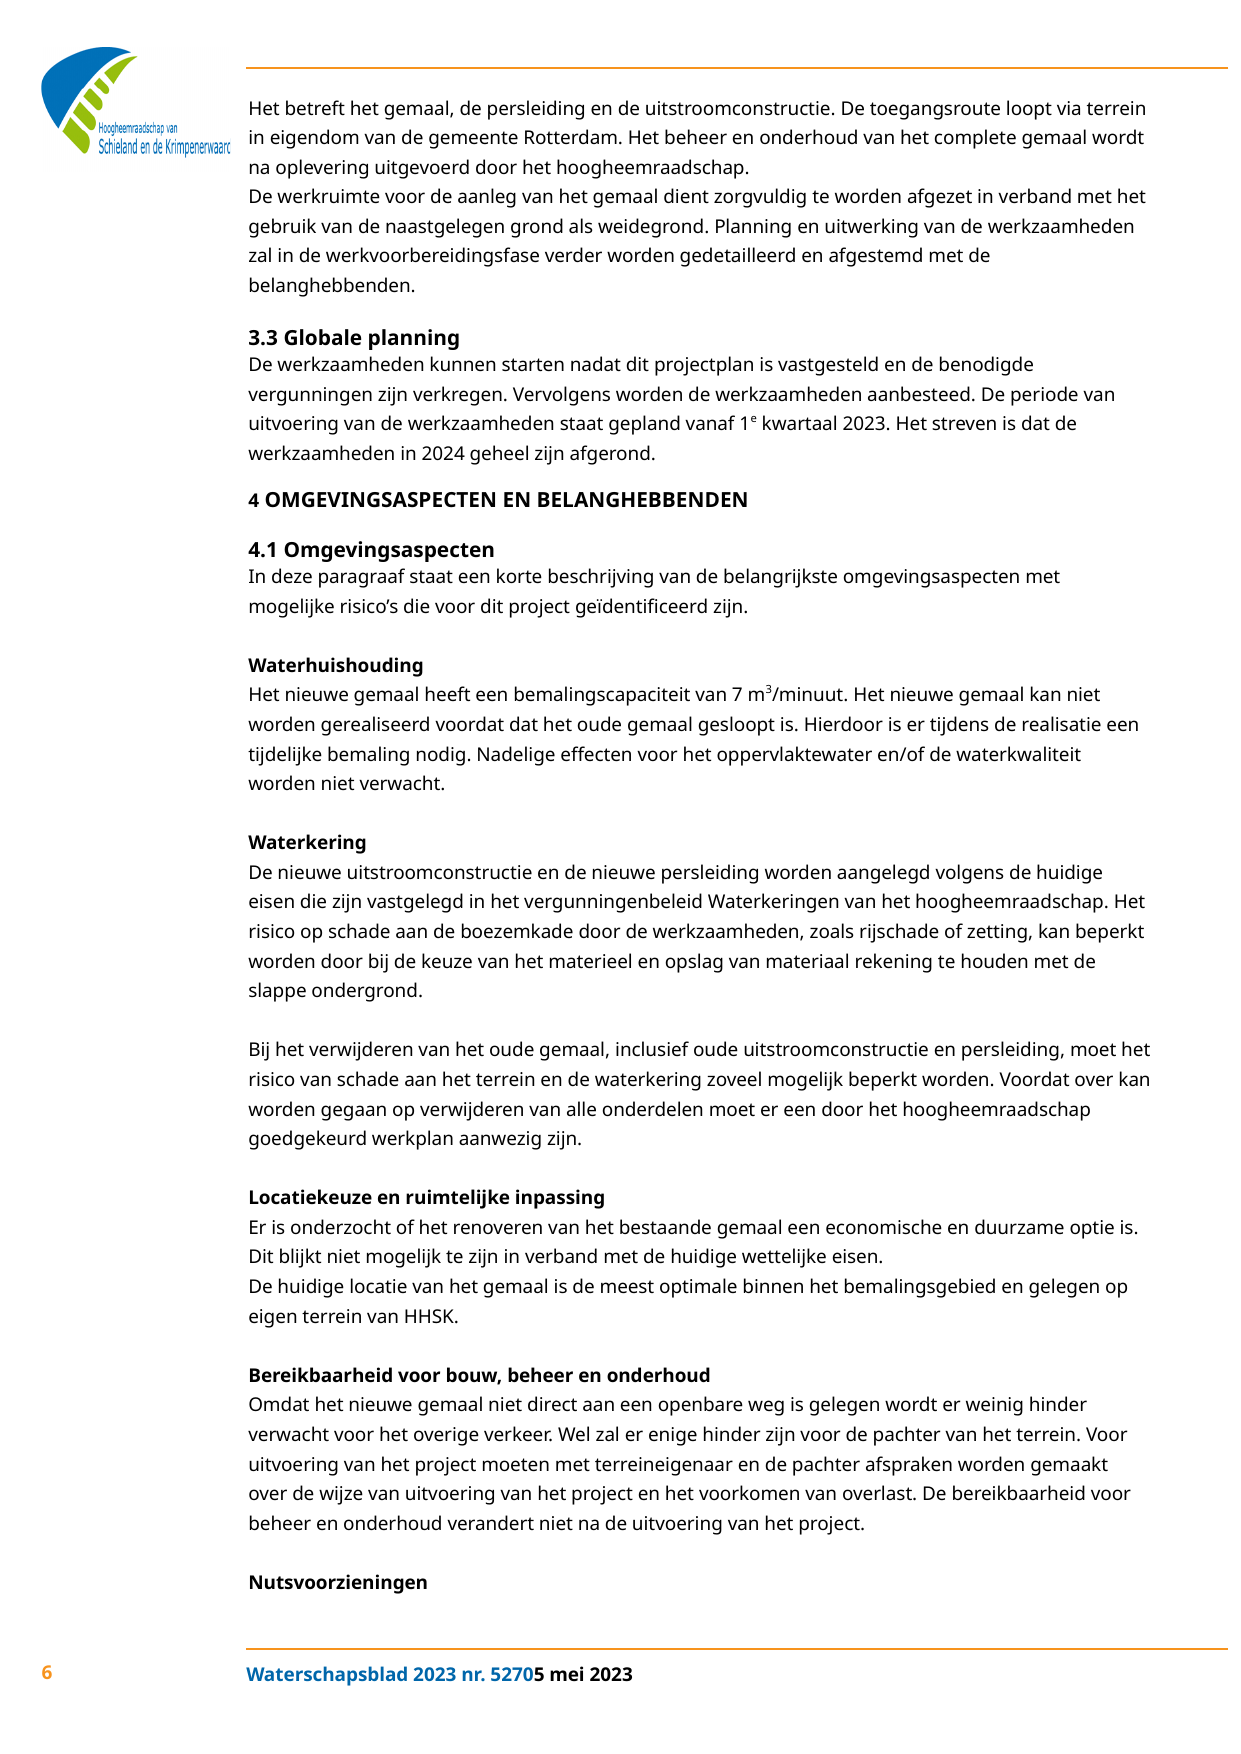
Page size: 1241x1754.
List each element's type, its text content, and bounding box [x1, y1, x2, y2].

text De werkruimte voor de aanleg van het gemaal dient zorgvuldig te worden afgezet in verband met het gebruik van de naastgelegen grond als weidegrond. Planning en uitwerking van de werkzaamheden zal in de werkvoorbereidingsfase verder worden gedetailleerd en afgestemd met de belanghebbenden. [248, 183, 1152, 298]
text Bereikbaarheid voor bouw, beheer en onderhoud [248, 1362, 1152, 1388]
text De huidige locatie van het gemaal is de meest optimale binnen het bemalingsgebied en gelegen op eigen terrein van HHSK. [248, 1273, 1152, 1328]
text 4.1 Omgevingsaspecten [248, 535, 1152, 563]
text Waterkering [248, 829, 1152, 855]
text 3.3 Globale planning [248, 323, 1152, 351]
text Het betreft het gemaal, de persleiding en de uitstroomconstructie. De toegangsroute loopt via terrein in eigendom van de gemeente Rotterdam. Het beheer en onderhoud van het complete gemaal wordt na oplevering uitgevoerd door het hoogheemraadschap. [248, 95, 1152, 180]
text 4 OMGEVINGSASPECTEN EN BELANGHEBBENDEN [248, 486, 1152, 514]
picture [41, 47, 231, 172]
text Er is onderzocht of het renoveren van het bestaande gemaal een economische en duurzame optie is. Dit blijkt niet mogelijk te zijn in verband met de huidige wettelijke eisen. [248, 1214, 1152, 1269]
text Omdat het nieuwe gemaal niet direct aan een openbare weg is gelegen wordt er weinig hinder verwacht voor het overige verkeer. Wel zal er enige hinder zijn voor de pachter van het terrein. Voor uitvoering van het project moeten met terreineigenaar en de pachter afspraken worden gemaakt over de wijze van uitvoering van het project en het voorkomen van overlast. De bereikbaarheid voor beheer en onderhoud verandert niet na de uitvoering van het project. [248, 1392, 1152, 1536]
text In deze paragraaf staat een korte beschrijving van de belangrijkste omgevingsaspecten met mogelijke risico’s die voor dit project geïdentificeerd zijn. [248, 563, 1152, 618]
text Het nieuwe gemaal heeft een bemalingscapaciteit van 7 m3/minuut. Het nieuwe gemaal kan niet worden gerealiseerd voordat dat het oude gemaal gesloopt is. Hierdoor is er tijdens de realisatie een tijdelijke bemaling nodig. Nadelige effecten voor het oppervlaktewater en/of de waterkwaliteit worden niet verwacht. [248, 682, 1152, 796]
text De werkzaamheden kunnen starten nadat dit projectplan is vastgesteld en de benodigde vergunningen zijn verkregen. Vervolgens worden de werkzaamheden aanbesteed. De periode van uitvoering van de werkzaamheden staat gepland vanaf 1e kwartaal 2023. Het streven is dat de werkzaamheden in 2024 geheel zijn afgerond. [248, 351, 1152, 466]
text Locatiekeuze en ruimtelijke inpassing [248, 1184, 1152, 1210]
text Nutsvoorzieningen [248, 1569, 1152, 1595]
text Waterhuishouding [248, 652, 1152, 678]
text Bij het verwijderen van het oude gemaal, inclusief oude uitstroomconstructie en persleiding, moet het risico van schade aan het terrein en de waterkering zoveel mogelijk beperkt worden. Voordat over kan worden gegaan op verwijderen van alle onderdelen moet er een door het hoogheemraadschap goedgekeurd werkplan aanwezig zijn. [248, 1037, 1152, 1151]
text De nieuwe uitstroomconstructie en de nieuwe persleiding worden aangelegd volgens de huidige eisen die zijn vastgelegd in het vergunningenbeleid Waterkeringen van het hoogheemraadschap. Het risico op schade aan de boezemkade door de werkzaamheden, zoals rijschade of zetting, kan beperkt worden door bij de keuze van het materieel en opslag van materiaal rekening te houden met de slappe ondergrond. [248, 859, 1152, 1003]
